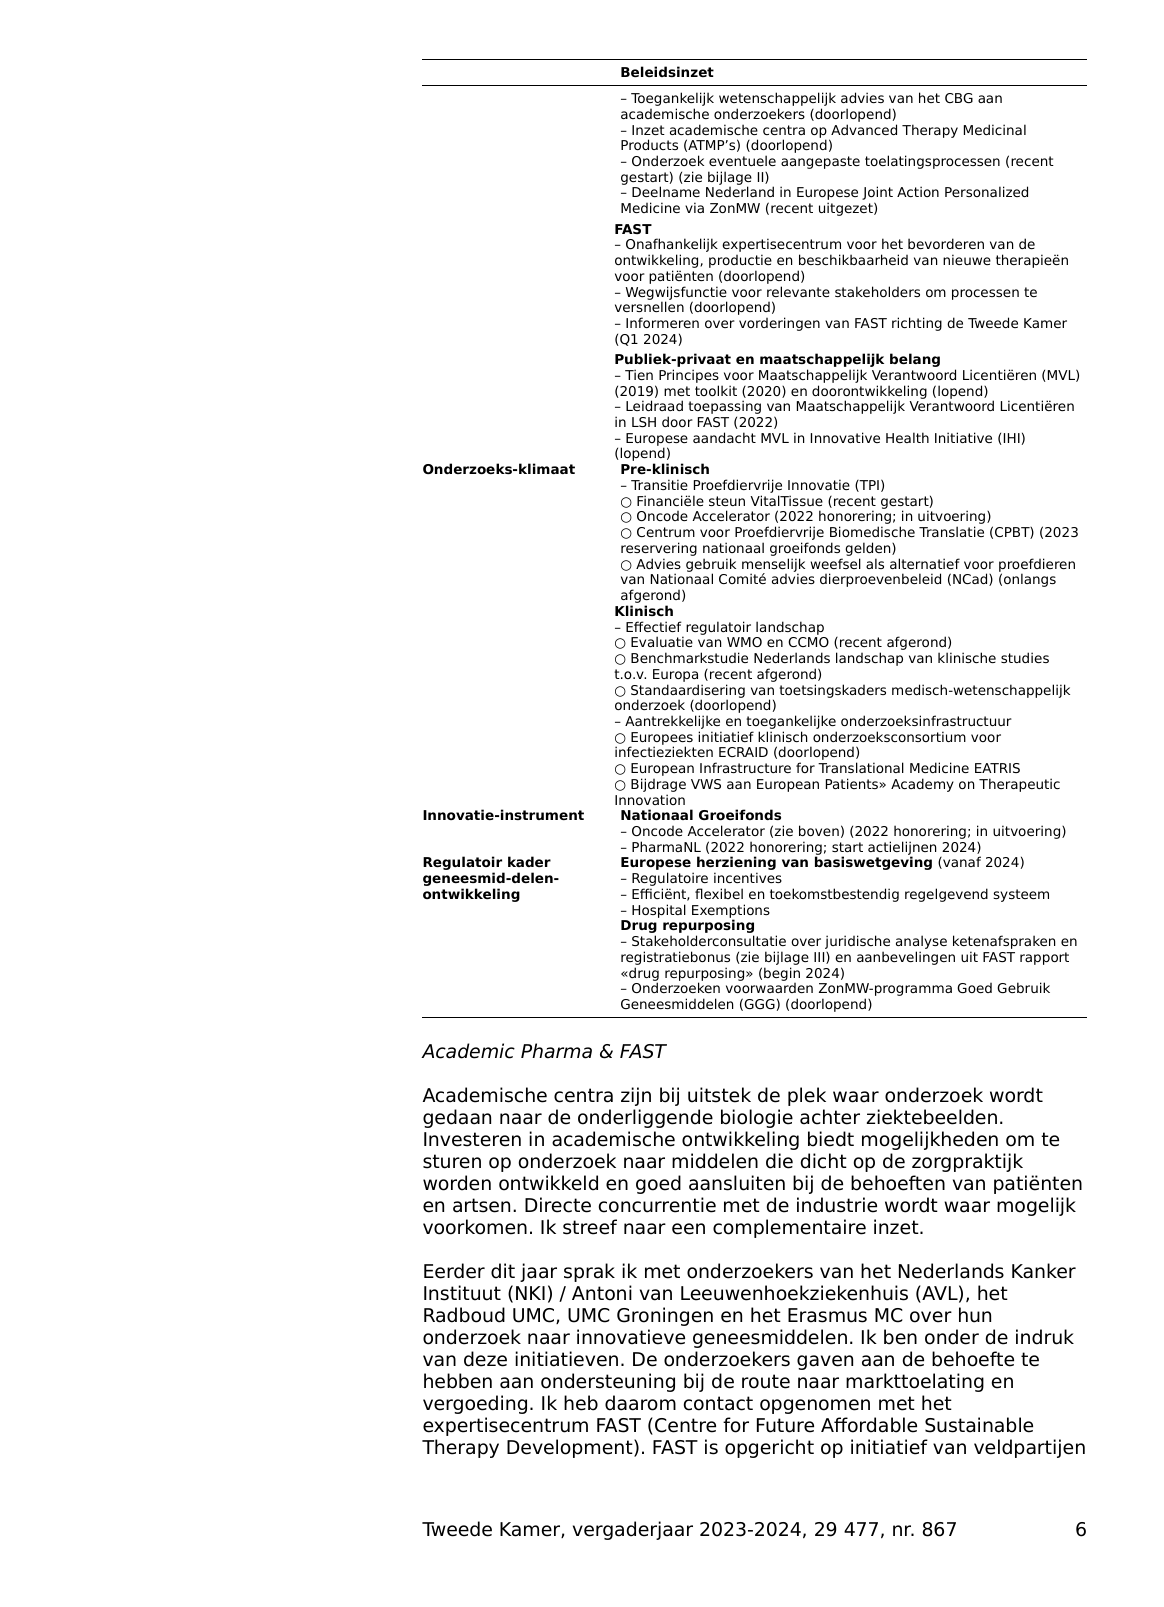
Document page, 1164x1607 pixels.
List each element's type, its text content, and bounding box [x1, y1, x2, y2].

table_header [422, 60, 614, 85]
subtitle Academic Pharma & FAST [422, 1041, 1087, 1062]
table_cell Innovatie-instrument [422, 808, 614, 855]
text Eerder dit jaar sprak ik met onderzoekers van het Nederlands Kanker Instituut (NKI) / Antoni van Leeuwenhoekziekenhuis (AVL), het Radboud UMC, UMC Groningen en het Erasmus MC over hun onderzoek naar innovatieve geneesmiddelen. Ik ben onder de indruk van deze initiatieven. De onderzoekers gaven aan de behoefte te hebben aan ondersteuning bij de route naar markttoelating en vergoeding. Ik heb daarom contact opgenomen met het expertisecentrum FAST (Centre for Future Affordable Sustainable Therapy Development). FAST is opgericht op initiatief van veldpartijen [422, 1261, 1087, 1458]
table_header Beleidsinzet [614, 60, 1087, 85]
table_cell – Toegankelijk wetenschappelijk advies van het CBG aan academische onderzoekers (doorlopend) – Inzet academische centra op Advanced Therapy Medicinal Products (ATMP’s) (doorlopend) – Onderzoek eventuele aangepaste toelatingsprocessen (recent gestart) (zie bijlage II) – Deelname Nederland in Europese Joint Action Personalized Medicine via ZonMW (recent uitgezet) [614, 86, 1087, 217]
table_cell FAST – Onafhankelijk expertisecentrum voor het bevorderen van de ontwikkeling, productie en beschikbaarheid van nieuwe therapieën voor patiënten (doorlopend) – Wegwijsfunctie voor relevante stakeholders om processen te versnellen (doorlopend) – Informeren over vorderingen van FAST richting de Tweede Kamer (Q1 2024) [614, 217, 1087, 347]
table_cell Nationaal Groeifonds – Oncode Accelerator (zie boven) (2022 honorering; in uitvoering) – PharmaNL (2022 honorering; start actielijnen 2024) [614, 808, 1087, 855]
table_cell [422, 86, 614, 462]
table_cell Klinisch – Effectief regulatoir landschap ○ Evaluatie van WMO en CCMO (recent afgerond) ○ Benchmarkstudie Nederlands landschap van klinische studies t.o.v. Europa (recent afgerond) ○ Standaardisering van toetsingskaders medisch-wetenschappelijk onderzoek (doorlopend) – Aantrekkelijke en toegankelijke onderzoeksinfrastructuur ○ Europees initiatief klinisch onderzoeksconsortium voor infectieziekten ECRAID (doorlopend) ○ European Infrastructure for Translational Medicine EATRIS ○ Bijdrage VWS aan European Patients» Academy on Therapeutic Innovation [614, 604, 1087, 808]
text Academische centra zijn bij uitstek de plek waar onderzoek wordt gedaan naar de onderliggende biologie achter ziektebeelden. Investeren in academische ontwikkeling biedt mogelijkheden om te sturen op onderzoek naar middelen die dicht op de zorgpraktijk worden ontwikkeld en goed aansluiten bij de behoeften van patiënten en artsen. Directe concurrentie met de industrie wordt waar mogelijk voorkomen. Ik streef naar een complementaire inzet. [422, 1085, 1087, 1238]
table_cell Regulatoir kader geneesmid-delen-ontwikkeling [422, 855, 614, 1017]
table_cell Publiek-privaat en maatschappelijk belang – Tien Principes voor Maatschappelijk Verantwoord Licentiëren (MVL) (2019) met toolkit (2020) en doorontwikkeling (lopend) – Leidraad toepassing van Maatschappelijk Verantwoord Licentiëren in LSH door FAST (2022) – Europese aandacht MVL in Innovative Health Initiative (IHI) (lopend) [614, 347, 1087, 462]
table_cell Europese herziening van basiswetgeving (vanaf 2024) – Regulatoire incentives – Efficiënt, flexibel en toekomstbestendig regelgevend systeem – Hospital Exemptions Drug repurposing – Stakeholderconsultatie over juridische analyse ketenafspraken en registratiebonus (zie bijlage III) en aanbevelingen uit FAST rapport «drug repurposing» (begin 2024) – Onderzoeken voorwaarden ZonMW-programma Goed Gebruik Geneesmiddelen (GGG) (doorlopend) [614, 855, 1087, 1017]
table_cell Onderzoeks-klimaat [422, 462, 614, 808]
table_cell Pre-klinisch – Transitie Proefdiervrije Innovatie (TPI) ○ Financiële steun VitalTissue (recent gestart) ○ Oncode Accelerator (2022 honorering; in uitvoering) ○ Centrum voor Proefdiervrije Biomedische Translatie (CPBT) (2023 reservering nationaal groeifonds gelden) ○ Advies gebruik menselijk weefsel als alternatief voor proefdieren van Nationaal Comité advies dierproevenbeleid (NCad) (onlangs afgerond) [614, 462, 1087, 604]
